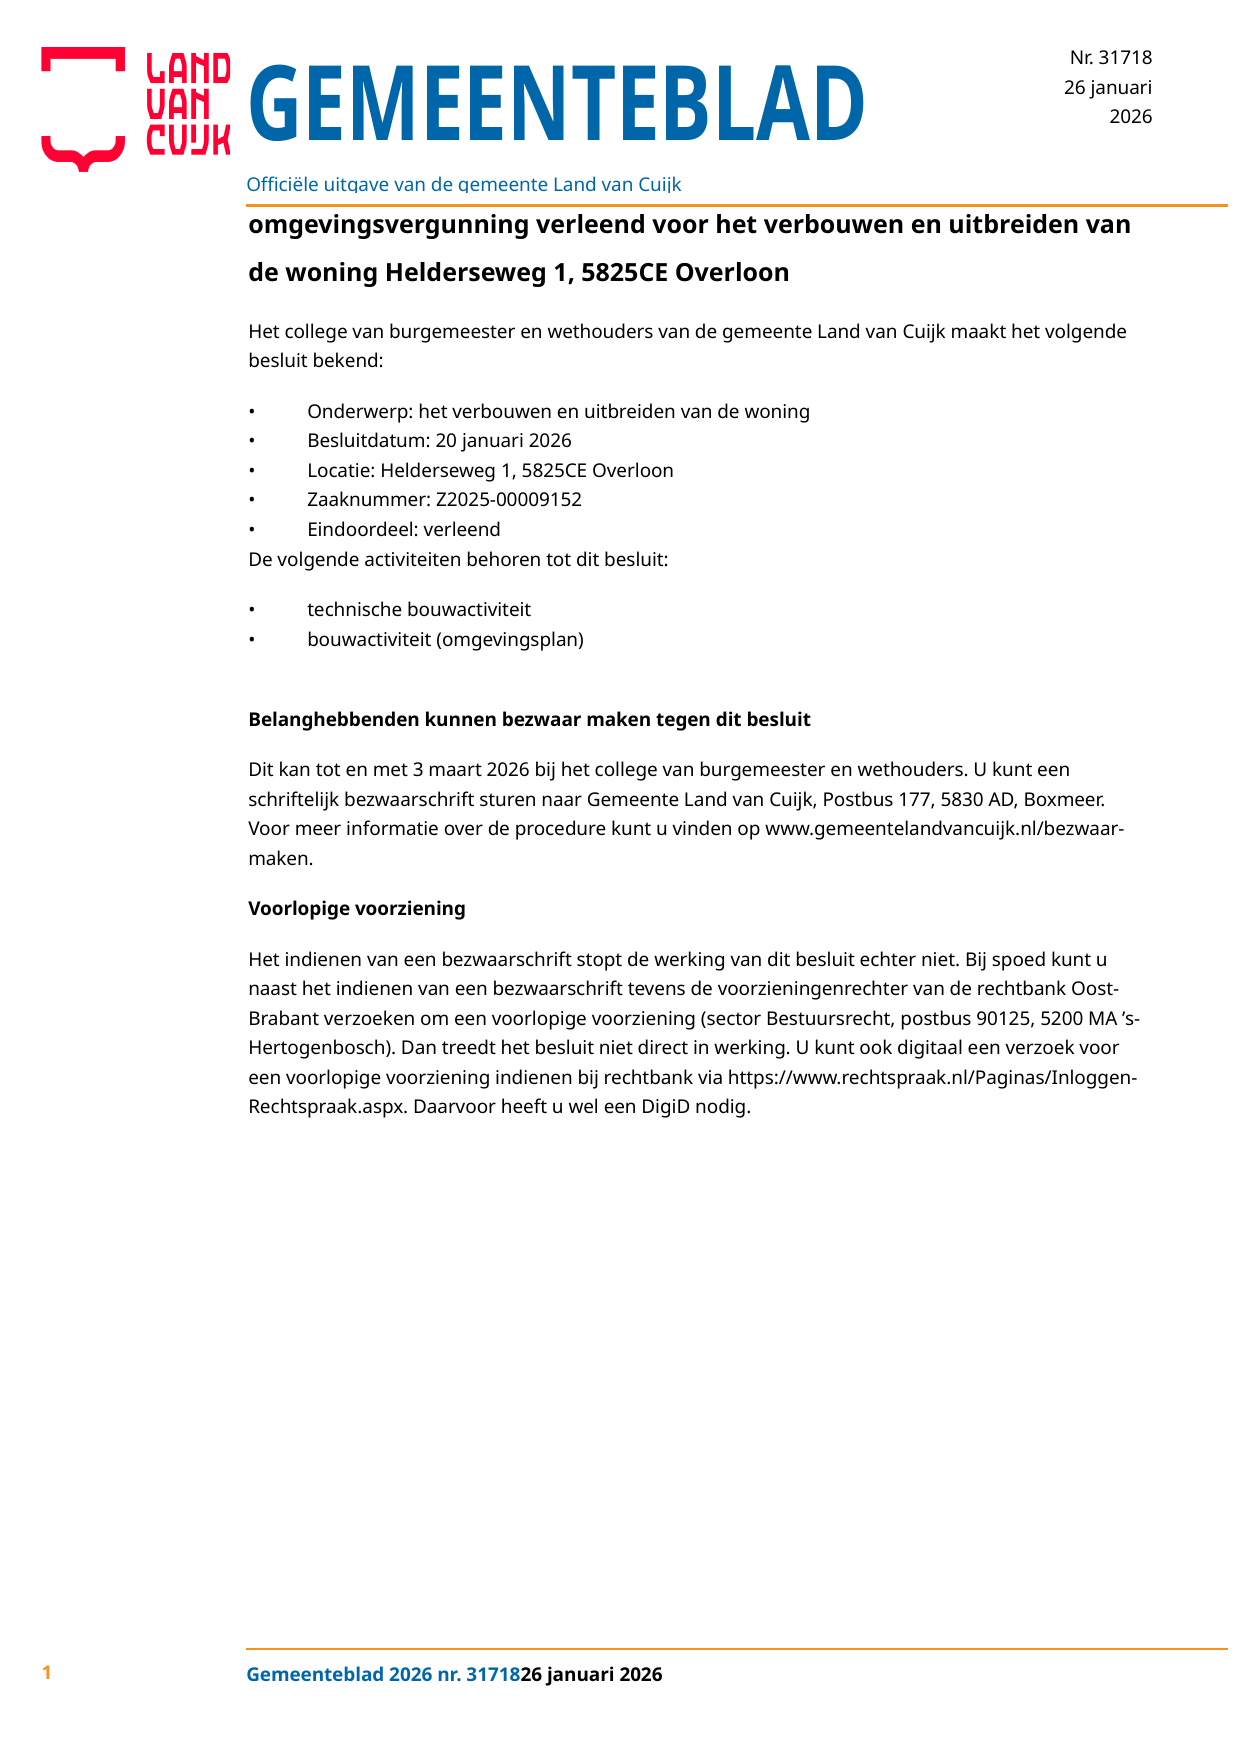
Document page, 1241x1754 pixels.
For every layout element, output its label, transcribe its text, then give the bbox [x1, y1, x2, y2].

text omgevingsvergunning verleend voor het verbouwen en uitbreiden van de woning Helderseweg 1, 5825CE Overloon [248, 207, 1152, 288]
text Belanghebbenden kunnen bezwaar maken tegen dit besluit [248, 706, 1152, 732]
list Zaaknummer: Z2025-00009152 [248, 487, 1152, 512]
picture [41, 47, 231, 172]
list Onderwerp: het verbouwen en uitbreiden van de woning [248, 398, 1152, 424]
list technische bouwactiviteit [248, 596, 1152, 622]
text De volgende activiteiten behoren tot dit besluit: [248, 546, 1152, 572]
text Dit kan tot en met 3 maart 2026 bij het college van burgemeester en wethouders. U kunt een schriftelijk bezwaarschrift sturen naar Gemeente Land van Cuijk, Postbus 177, 5830 AD, Boxmeer. Voor meer informatie over de procedure kunt u vinden op www.gemeentelandvancuijk.nl/bezwaar-maken. [248, 756, 1152, 871]
list Eindoordeel: verleend [248, 516, 1152, 542]
list Locatie: Helderseweg 1, 5825CE Overloon [248, 457, 1152, 483]
list Besluitdatum: 20 januari 2026 [248, 427, 1152, 453]
text Het college van burgemeester en wethouders van de gemeente Land van Cuijk maakt het volgende besluit bekend: [248, 318, 1152, 373]
text Voorlopige voorziening [248, 895, 1152, 921]
list bouwactiviteit (omgevingsplan) [248, 626, 1152, 652]
text Het indienen van een bezwaarschrift stopt de werking van dit besluit echter niet. Bij spoed kunt u naast het indienen van een bezwaarschrift tevens de voorzieningenrechter van de rechtbank Oost-Brabant verzoeken om een voorlopige voorziening (sector Bestuursrecht, postbus 90125, 5200 MA ’s-Hertogenbosch). Dan treedt het besluit niet direct in werking. U kunt ook digitaal een verzoek voor een voorlopige voorziening indienen bij rechtbank via https://www.rechtspraak.nl/Paginas/Inloggen-Rechtspraak.aspx. Daarvoor heeft u wel een DigiD nodig. [248, 946, 1152, 1119]
